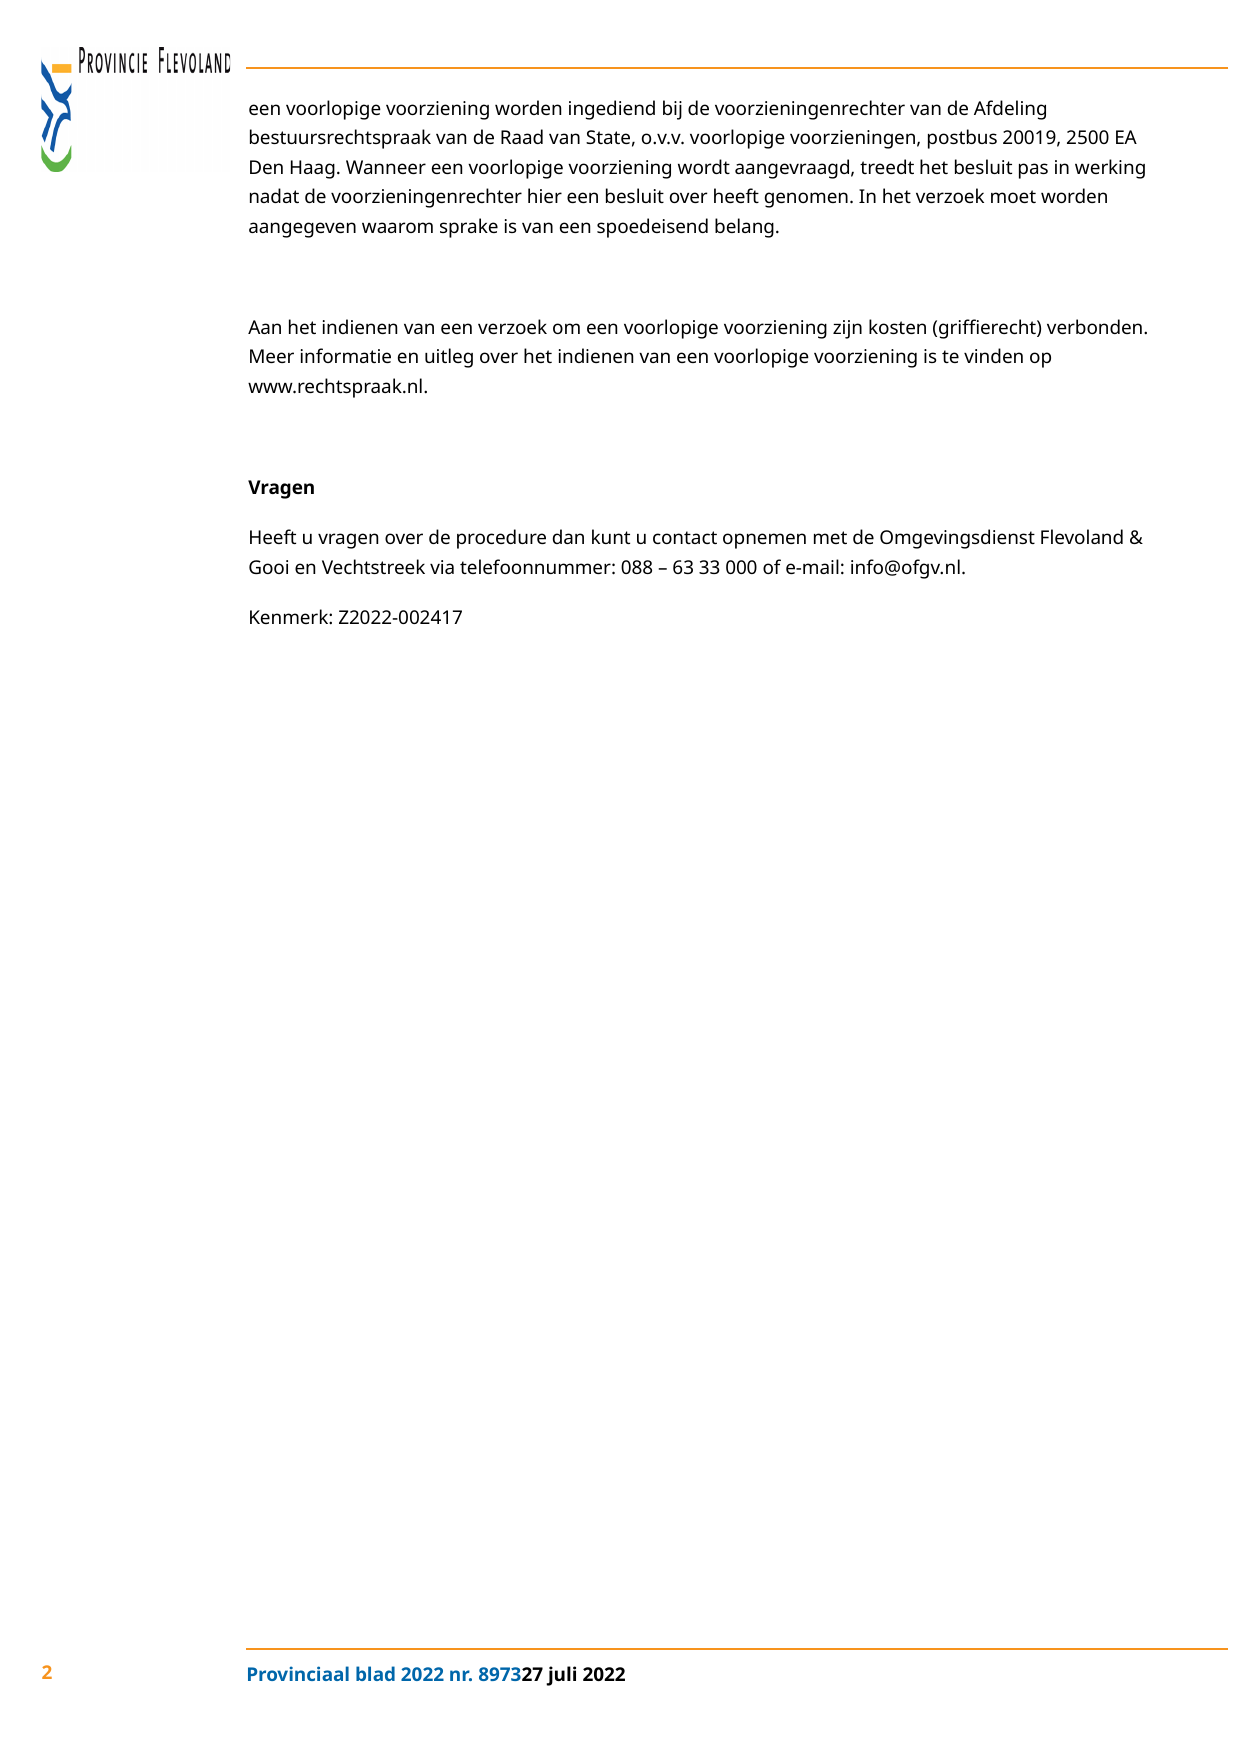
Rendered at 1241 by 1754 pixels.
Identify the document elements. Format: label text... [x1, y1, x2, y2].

text Kenmerk: Z2022-002417 [248, 604, 1152, 630]
picture [41, 47, 231, 172]
text een voorlopige voorziening worden ingediend bij de voorzieningenrechter van de Afdeling bestuursrechtspraak van de Raad van State, o.v.v. voorlopige voorzieningen, postbus 20019, 2500 EA Den Haag. Wanneer een voorlopige voorziening wordt aangevraagd, treedt het besluit pas in werking nadat de voorzieningenrechter hier een besluit over heeft genomen. In het verzoek moet worden aangegeven waarom sprake is van een spoedeisend belang. [248, 95, 1152, 239]
text Vragen [248, 474, 1152, 500]
text Aan het indienen van een verzoek om een voorlopige voorziening zijn kosten (griffierecht) verbonden. Meer informatie en uitleg over het indienen van een voorlopige voorziening is te vinden op www.rechtspraak.nl. [248, 314, 1152, 399]
text Heeft u vragen over de procedure dan kunt u contact opnemen met de Omgevingsdienst Flevoland & Gooi en Vechtstreek via telefoonnummer: 088 – 63 33 000 of e-mail: info@ofgv.nl. [248, 524, 1152, 580]
